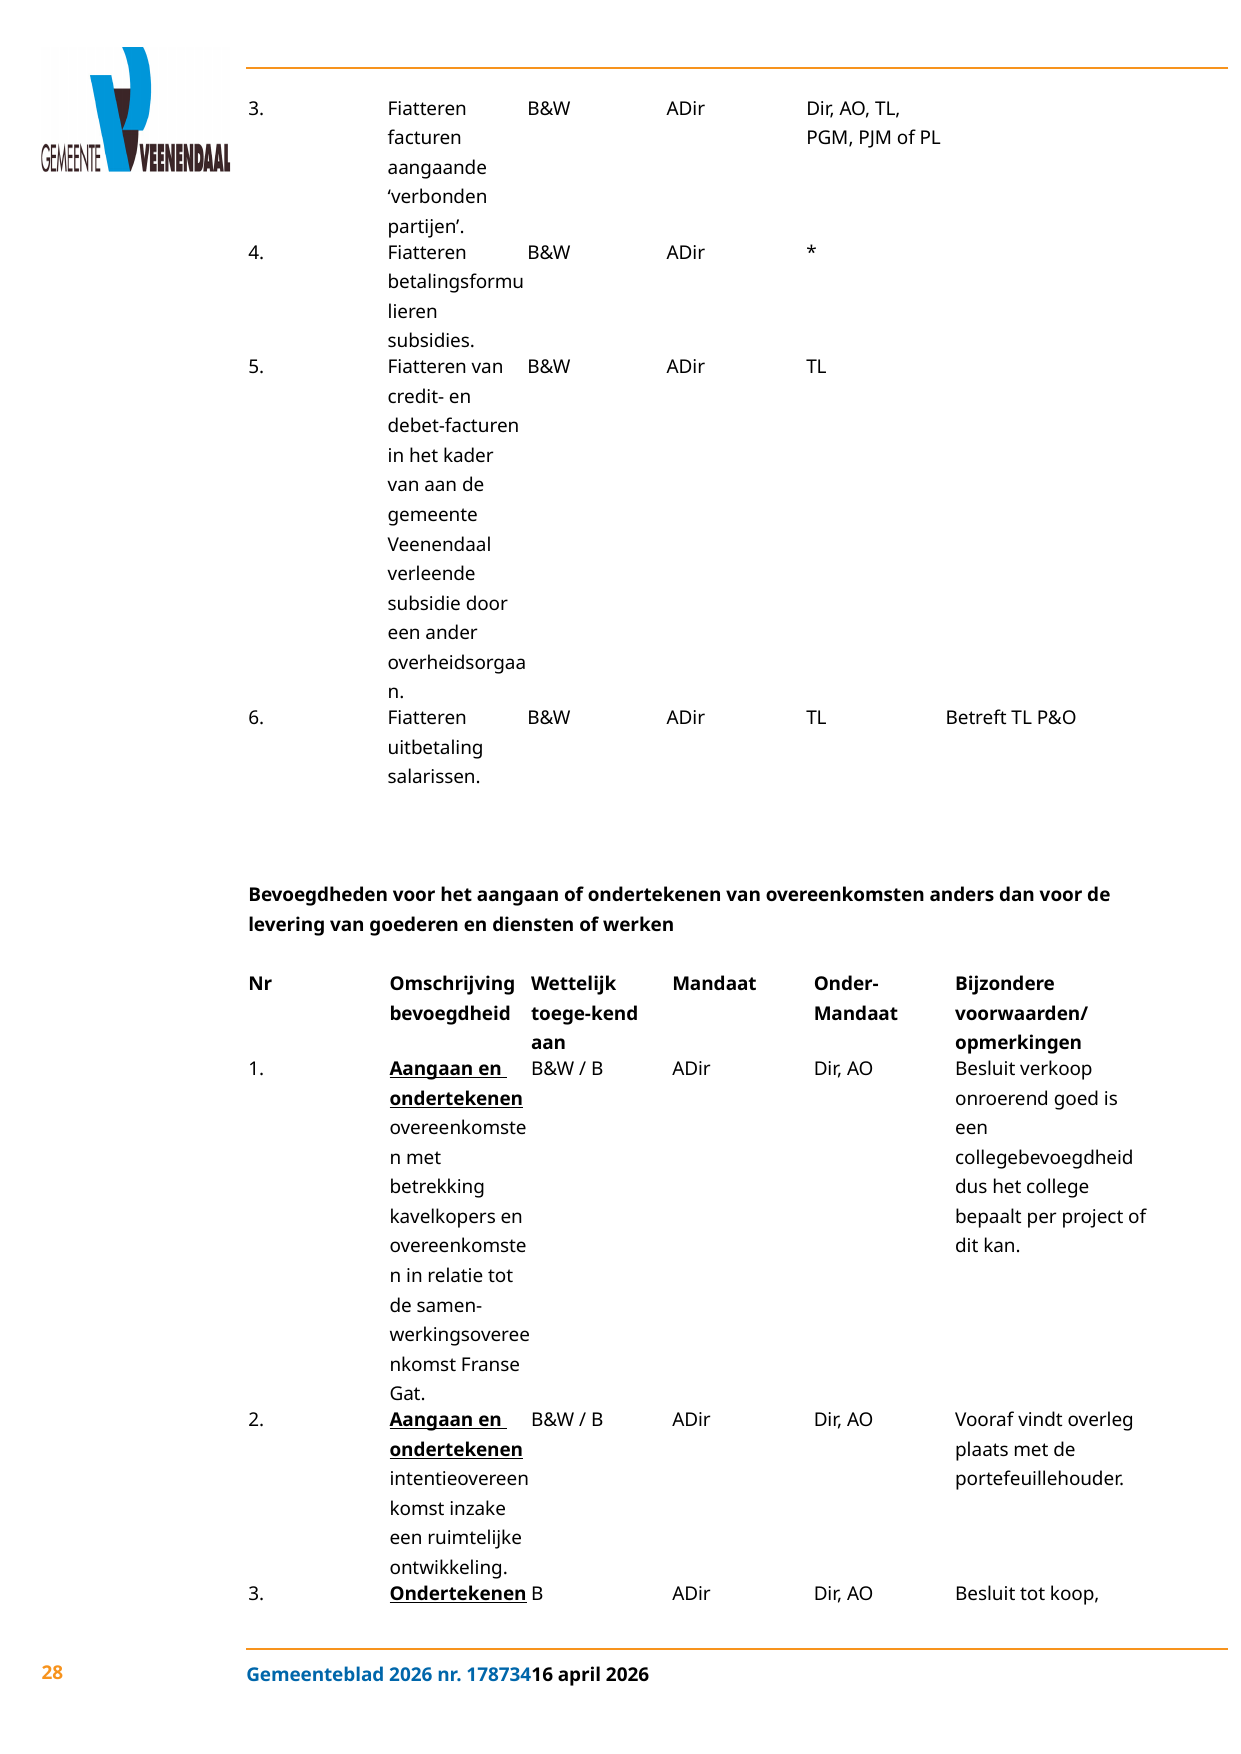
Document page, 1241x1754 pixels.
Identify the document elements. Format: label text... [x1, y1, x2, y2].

table_cell B [531, 1580, 672, 1606]
table_cell * [806, 239, 945, 353]
table_cell Dir, AO, TL, PGM, PJM of PL [806, 95, 945, 239]
table_cell Ondertekenen [389, 1580, 531, 1606]
table_cell TL [806, 705, 945, 789]
picture [41, 47, 130, 172]
table_cell B&W [527, 353, 666, 704]
table_cell [945, 353, 1152, 704]
table_cell Fiatteren betalingsformulieren subsidies. [388, 239, 527, 353]
table_cell B&W [527, 239, 666, 353]
table_header Mandaat [672, 970, 813, 1055]
table_header Wettelijk toege-kend aan [531, 970, 672, 1055]
table_cell Fiatteren facturen aangaande ‘verbonden partijen’. [388, 95, 527, 239]
table_cell 5. [248, 353, 387, 704]
table_cell B&W / B [531, 1406, 672, 1580]
table_cell [945, 239, 1152, 353]
table_cell B&W [527, 95, 666, 239]
table_cell B&W [527, 705, 666, 789]
table_header Onder- Mandaat [814, 970, 955, 1055]
table_header Omschrijving bevoegdheid [389, 970, 531, 1055]
table_cell ADir [672, 1580, 813, 1606]
table_cell Aangaan en ondertekenen overeenkomsten met betrekking kavelkopers en overeenkomsten in relatie tot de samen-werkingsovereenkomst Franse Gat. [389, 1055, 531, 1406]
text Bevoegdheden voor het aangaan of ondertekenen van overeenkomsten anders dan voor de levering van goederen en diensten of werken [248, 881, 1152, 937]
table_cell TL [806, 353, 945, 704]
table_cell 3. [248, 1580, 389, 1606]
table_cell Fiatteren van credit- en debet-facturen in het kader van aan de gemeente Veenendaal verleende subsidie door een ander overheidsorgaan. [388, 353, 527, 704]
table_cell 3. [248, 95, 387, 239]
table_header Nr [248, 970, 389, 1055]
table_cell ADir [666, 95, 806, 239]
table_cell 6. [248, 705, 387, 789]
table_cell Besluit verkoop onroerend goed is een collegebevoegdheid dus het college bepaalt per project of dit kan. [955, 1055, 1152, 1406]
table_cell Besluit tot koop, [955, 1580, 1152, 1606]
table_cell ADir [666, 239, 806, 353]
table_cell ADir [672, 1055, 813, 1406]
picture [123, 47, 231, 172]
table_cell Aangaan en ondertekenen intentieovereenkomst inzake een ruimtelijke ontwikkeling. [389, 1406, 531, 1580]
table_cell 1. [248, 1055, 389, 1406]
table_cell Vooraf vindt overleg plaats met de portefeuillehouder. [955, 1406, 1152, 1580]
table_cell ADir [666, 353, 806, 704]
table_cell Dir, AO [814, 1580, 955, 1606]
table_cell Dir, AO [814, 1406, 955, 1580]
table_cell 2. [248, 1406, 389, 1580]
table_cell Betreft TL P&O [945, 705, 1152, 789]
table_cell ADir [666, 705, 806, 789]
table_cell [945, 95, 1152, 239]
table_cell B&W / B [531, 1055, 672, 1406]
table_cell Fiatteren uitbetaling salarissen. [388, 705, 527, 789]
table_cell 4. [248, 239, 387, 353]
table_header Bijzondere voorwaarden/ opmerkingen [955, 970, 1152, 1055]
table_cell Dir, AO [814, 1055, 955, 1406]
table_cell ADir [672, 1406, 813, 1580]
